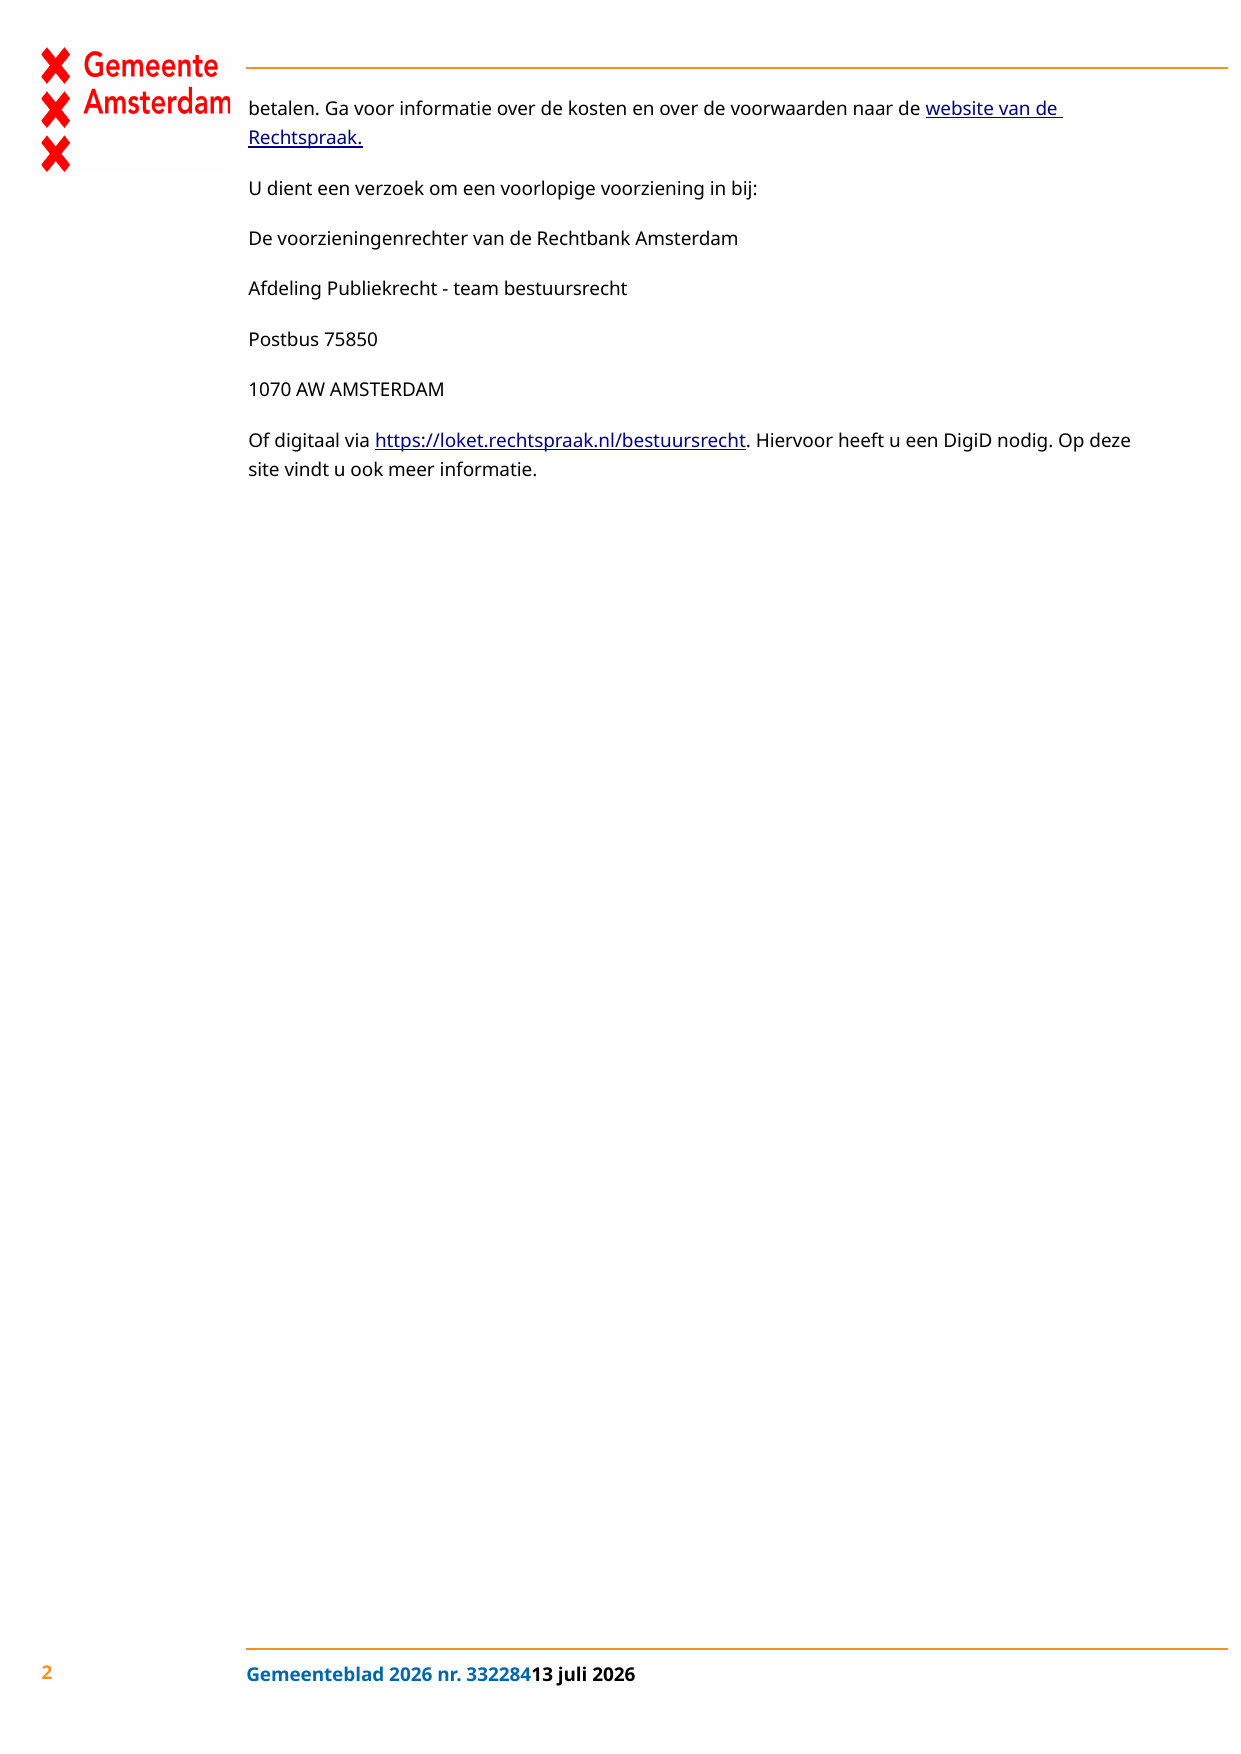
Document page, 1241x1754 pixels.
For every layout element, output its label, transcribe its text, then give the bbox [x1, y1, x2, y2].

picture [41, 47, 231, 172]
text Afdeling Publiekrecht - team bestuursrecht [248, 276, 1152, 301]
text Postbus 75850 [248, 326, 1152, 352]
text 1070 AW AMSTERDAM [248, 376, 1152, 402]
text De voorzieningenrechter van de Rechtbank Amsterdam [248, 225, 1152, 251]
text Of digitaal via https://loket.rechtspraak.nl/bestuursrecht. Hiervoor heeft u een DigiD nodig. Op deze site vindt u ook meer informatie. [248, 427, 1152, 482]
text U dient een verzoek om een voorlopige voorziening in bij: [248, 175, 1152, 201]
text betalen. Ga voor informatie over de kosten en over de voorwaarden naar de website van de Rechtspraak. [248, 95, 1152, 150]
